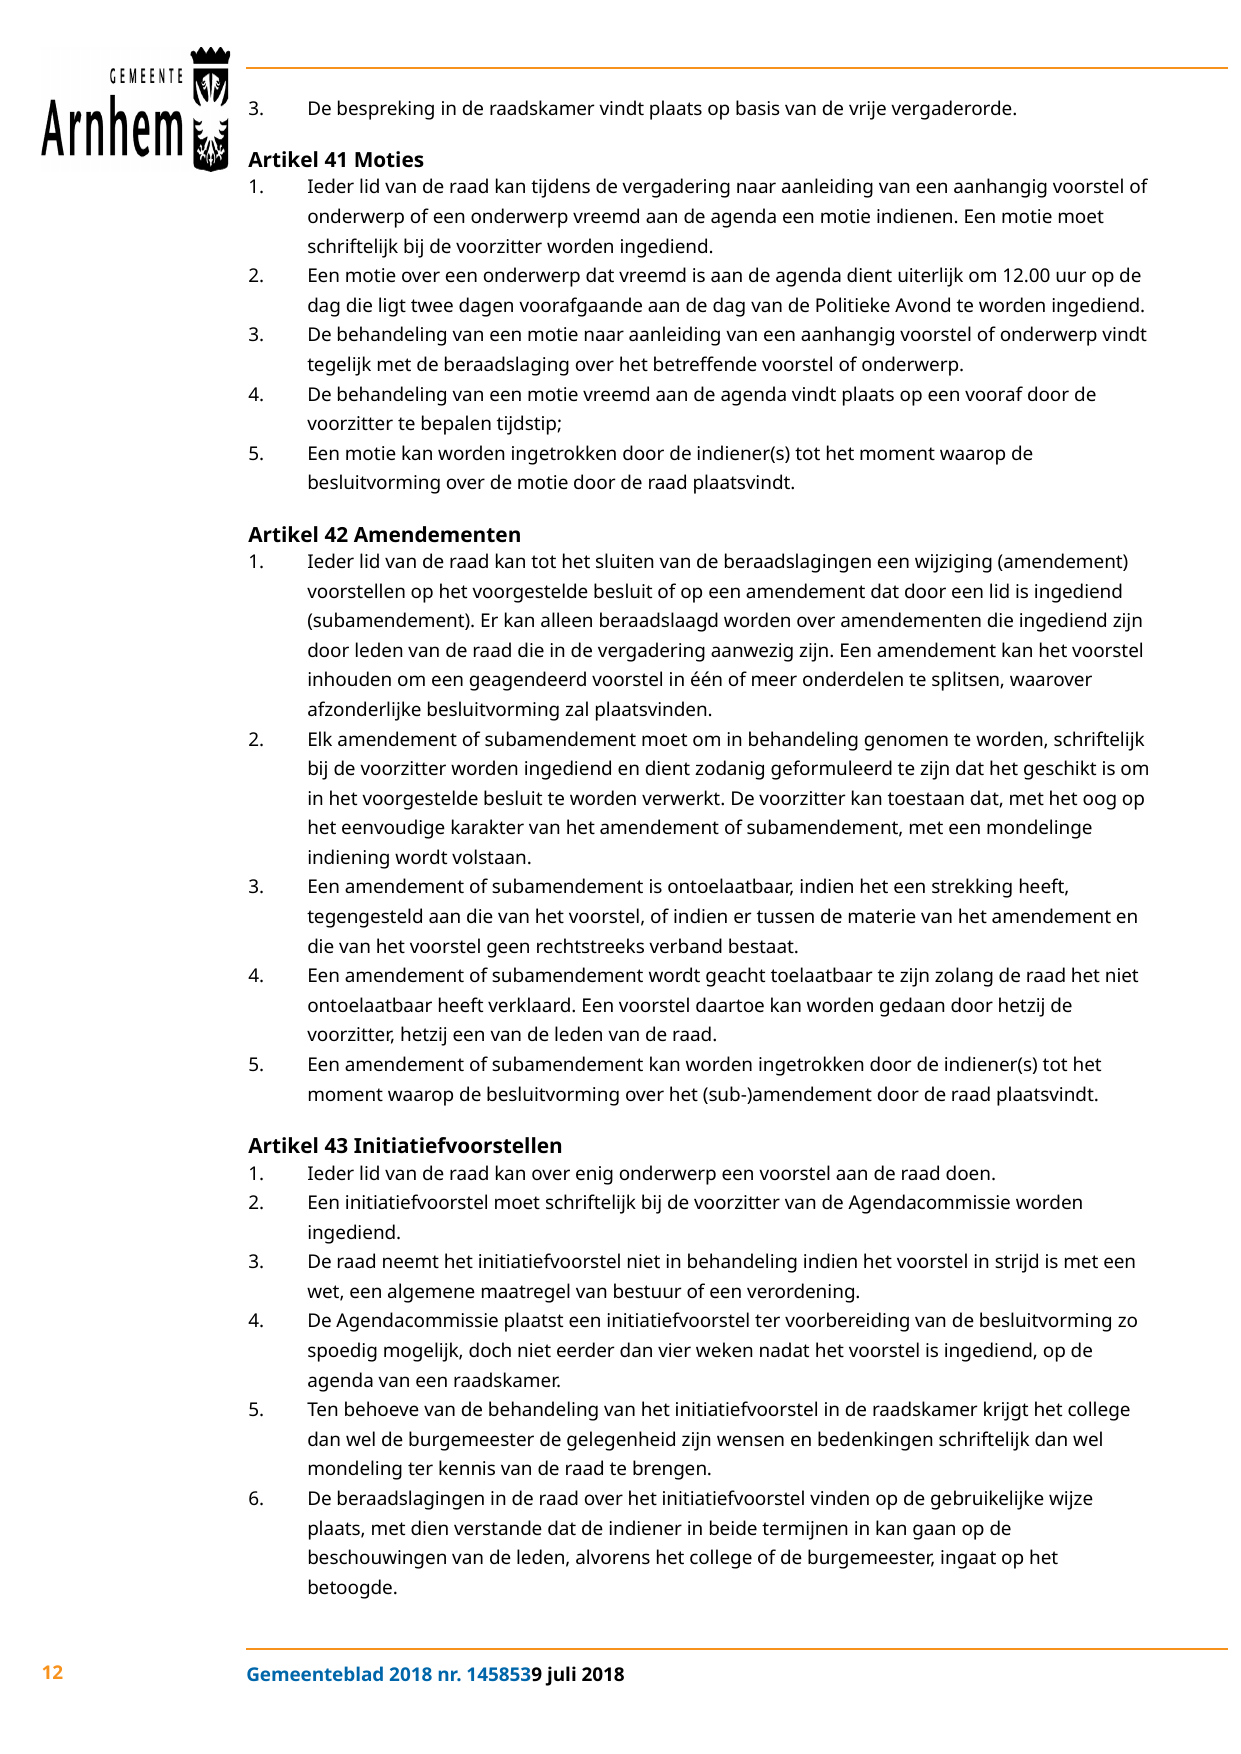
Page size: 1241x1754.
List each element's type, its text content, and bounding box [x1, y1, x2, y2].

list Ten behoeve van de behandeling van het initiatiefvoorstel in de raadskamer krijgt het college dan wel de burgemeester de gelegenheid zijn wensen en bedenkingen schriftelijk dan wel mondeling ter kennis van de raad te brengen. [248, 1396, 1152, 1481]
text Artikel 43 Initiatiefvoorstellen [248, 1131, 1152, 1160]
list De raad neemt het initiatiefvoorstel niet in behandeling indien het voorstel in strijd is met een wet, een algemene maatregel van bestuur of een verordening. [248, 1248, 1152, 1304]
list De bespreking in de raadskamer vindt plaats op basis van de vrije vergaderorde. [248, 95, 1152, 121]
list Een amendement of subamendement kan worden ingetrokken door de indiener(s) tot het moment waarop de besluitvorming over het (sub-)amendement door de raad plaatsvindt. [248, 1051, 1152, 1107]
picture [41, 47, 231, 172]
list De beraadslagingen in de raad over het initiatiefvoorstel vinden op de gebruikelijke wijze plaats, met dien verstande dat de indiener in beide termijnen in kan gaan op de beschouwingen van de leden, alvorens het college of de burgemeester, ingaat op het betoogde. [248, 1485, 1152, 1599]
list Een amendement of subamendement is ontoelaatbaar, indien het een strekking heeft, tegengesteld aan die van het voorstel, of indien er tussen de materie van het amendement en die van het voorstel geen rechtstreeks verband bestaat. [248, 874, 1152, 959]
list Een initiatiefvoorstel moet schriftelijk bij de voorzitter van de Agendacommissie worden ingediend. [248, 1189, 1152, 1244]
list De behandeling van een motie naar aanleiding van een aanhangig voorstel of onderwerp vindt tegelijk met de beraadslaging over het betreffende voorstel of onderwerp. [248, 322, 1152, 377]
text Artikel 42 Amendementen [248, 520, 1152, 548]
list De behandeling van een motie vreemd aan de agenda vindt plaats op een vooraf door de voorzitter te bepalen tijdstip; [248, 381, 1152, 436]
list Een motie kan worden ingetrokken door de indiener(s) tot het moment waarop de besluitvorming over de motie door de raad plaatsvindt. [248, 440, 1152, 495]
list De Agendacommissie plaatst een initiatiefvoorstel ter voorbereiding van de besluitvorming zo spoedig mogelijk, doch niet eerder dan vier weken nadat het voorstel is ingediend, op de agenda van een raadskamer. [248, 1308, 1152, 1392]
list Elk amendement of subamendement moet om in behandeling genomen te worden, schriftelijk bij de voorzitter worden ingediend en dient zodanig geformuleerd te zijn dat het geschikt is om in het voorgestelde besluit te worden verwerkt. De voorzitter kan toestaan dat, met het oog op het eenvoudige karakter van het amendement of subamendement, met een mondelinge indiening wordt volstaan. [248, 726, 1152, 870]
list Ieder lid van de raad kan over enig onderwerp een voorstel aan de raad doen. [248, 1160, 1152, 1185]
list Een motie over een onderwerp dat vreemd is aan de agenda dient uiterlijk om 12.00 uur op de dag die ligt twee dagen voorafgaande aan de dag van de Politieke Avond te worden ingediend. [248, 262, 1152, 318]
text Artikel 41 Moties [248, 145, 1152, 174]
list Ieder lid van de raad kan tijdens de vergadering naar aanleiding van een aanhangig voorstel of onderwerp of een onderwerp vreemd aan de agenda een motie indienen. Een motie moet schriftelijk bij de voorzitter worden ingediend. [248, 174, 1152, 258]
list Ieder lid van de raad kan tot het sluiten van de beraadslagingen een wijziging (amendement) voorstellen op het voorgestelde besluit of op een amendement dat door een lid is ingediend (subamendement). Er kan alleen beraadslaagd worden over amendementen die ingediend zijn door leden van de raad die in de vergadering aanwezig zijn. Een amendement kan het voorstel inhouden om een geagendeerd voorstel in één of meer onderdelen te splitsen, waarover afzonderlijke besluitvorming zal plaatsvinden. [248, 548, 1152, 722]
list Een amendement of subamendement wordt geacht toelaatbaar te zijn zolang de raad het niet ontoelaatbaar heeft verklaard. Een voorstel daartoe kan worden gedaan door hetzij de voorzitter, hetzij een van de leden van de raad. [248, 962, 1152, 1047]
